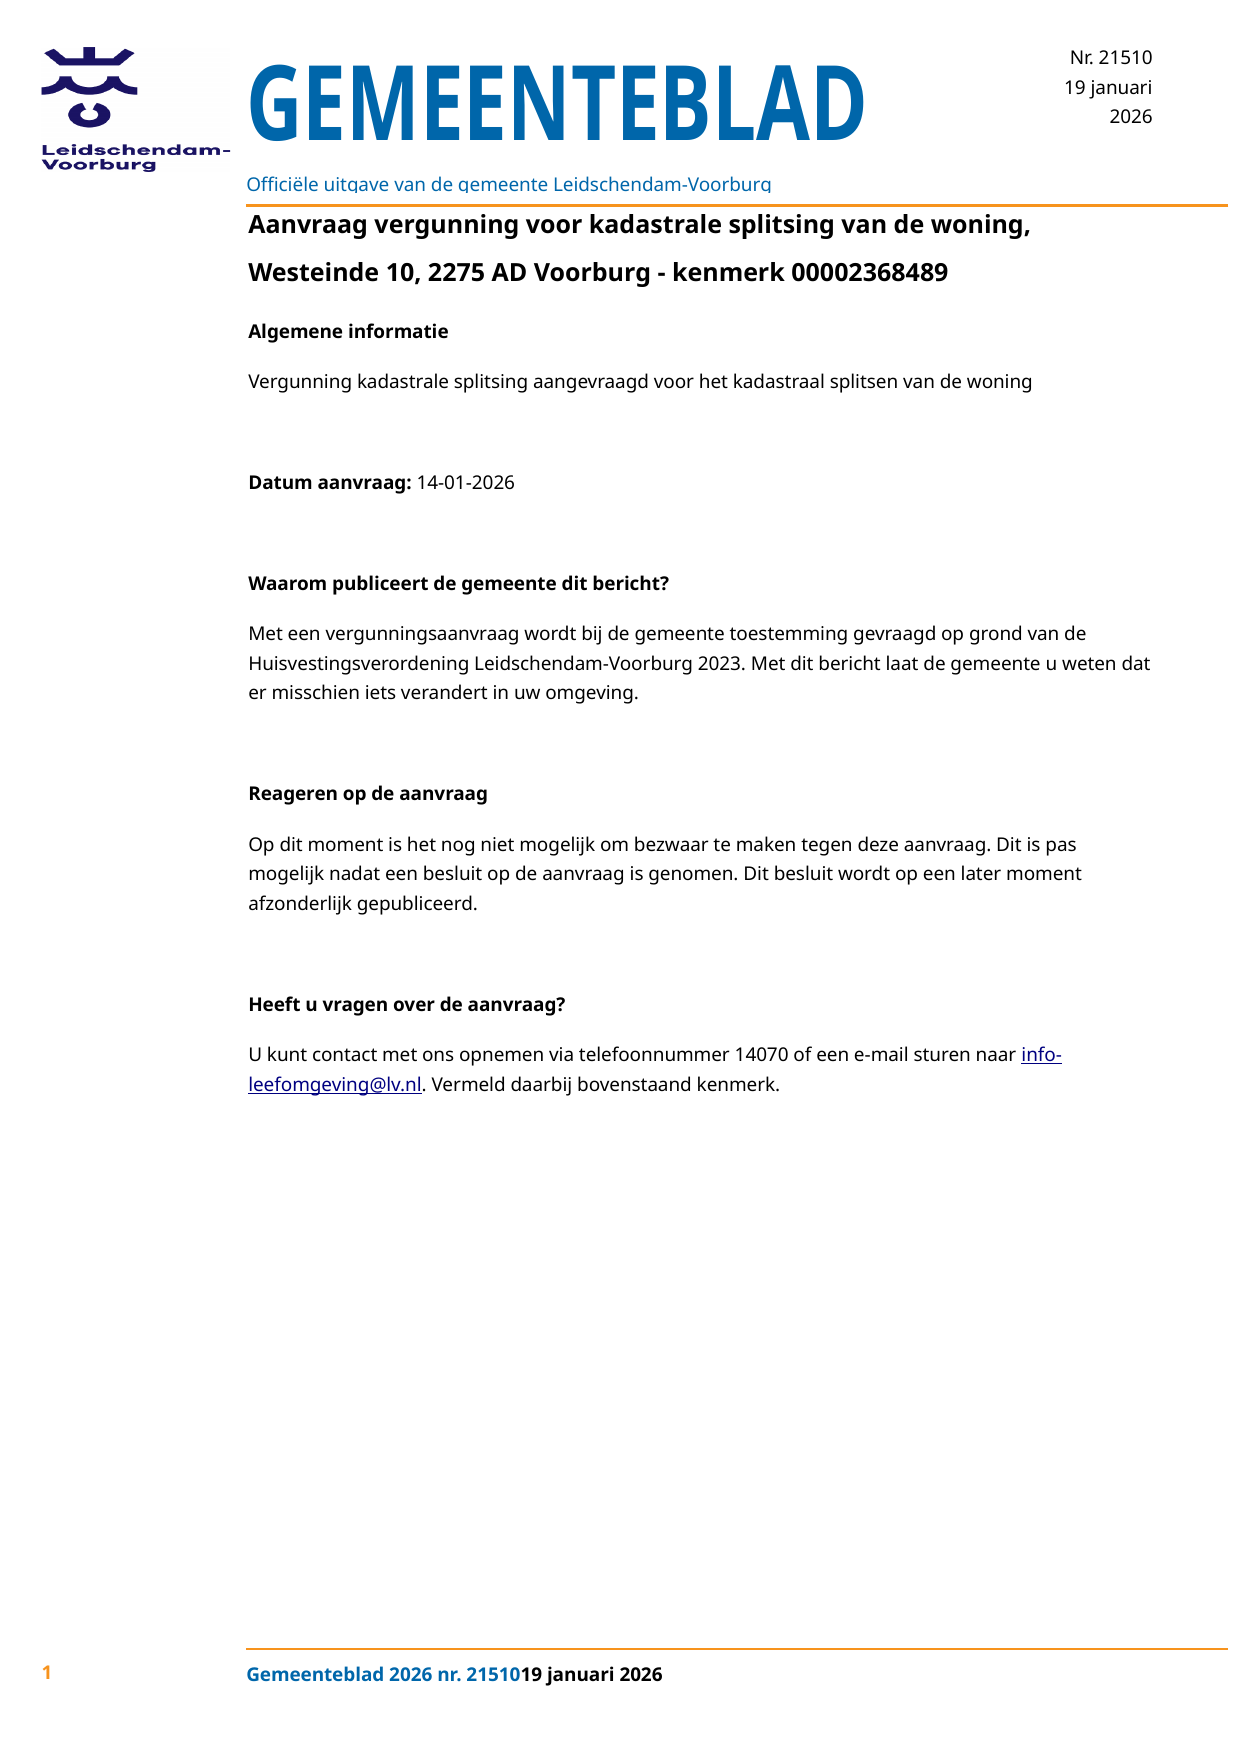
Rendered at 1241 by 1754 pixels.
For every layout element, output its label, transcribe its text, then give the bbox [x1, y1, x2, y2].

text Datum aanvraag: 14-01-2026 [248, 469, 1152, 495]
text Op dit moment is het nog niet mogelijk om bezwaar te maken tegen deze aanvraag. Dit is pas mogelijk nadat een besluit op de aanvraag is genomen. Dit besluit wordt op een later moment afzonderlijk gepubliceerd. [248, 831, 1152, 916]
text Met een vergunningsaanvraag wordt bij de gemeente toestemming gevraagd op grond van de Huisvestingsverordening Leidschendam-Voorburg 2023. Met dit bericht laat de gemeente u weten dat er misschien iets verandert in uw omgeving. [248, 620, 1152, 705]
text Reageren op de aanvraag [248, 780, 1152, 806]
text Vergunning kadastrale splitsing aangevraagd voor het kadastraal splitsen van de woning [248, 368, 1152, 394]
picture [41, 47, 231, 172]
text Aanvraag vergunning voor kadastrale splitsing van de woning, Westeinde 10, 2275 AD Voorburg - kenmerk 00002368489 [248, 207, 1152, 288]
text Waarom publiceert de gemeente dit bericht? [248, 570, 1152, 596]
text U kunt contact met ons opnemen via telefoonnummer 14070 of een e-mail sturen naar info-leefomgeving@lv.nl. Vermeld daarbij bovenstaand kenmerk. [248, 1041, 1152, 1097]
text Heeft u vragen over de aanvraag? [248, 991, 1152, 1017]
text Algemene informatie [248, 318, 1152, 344]
